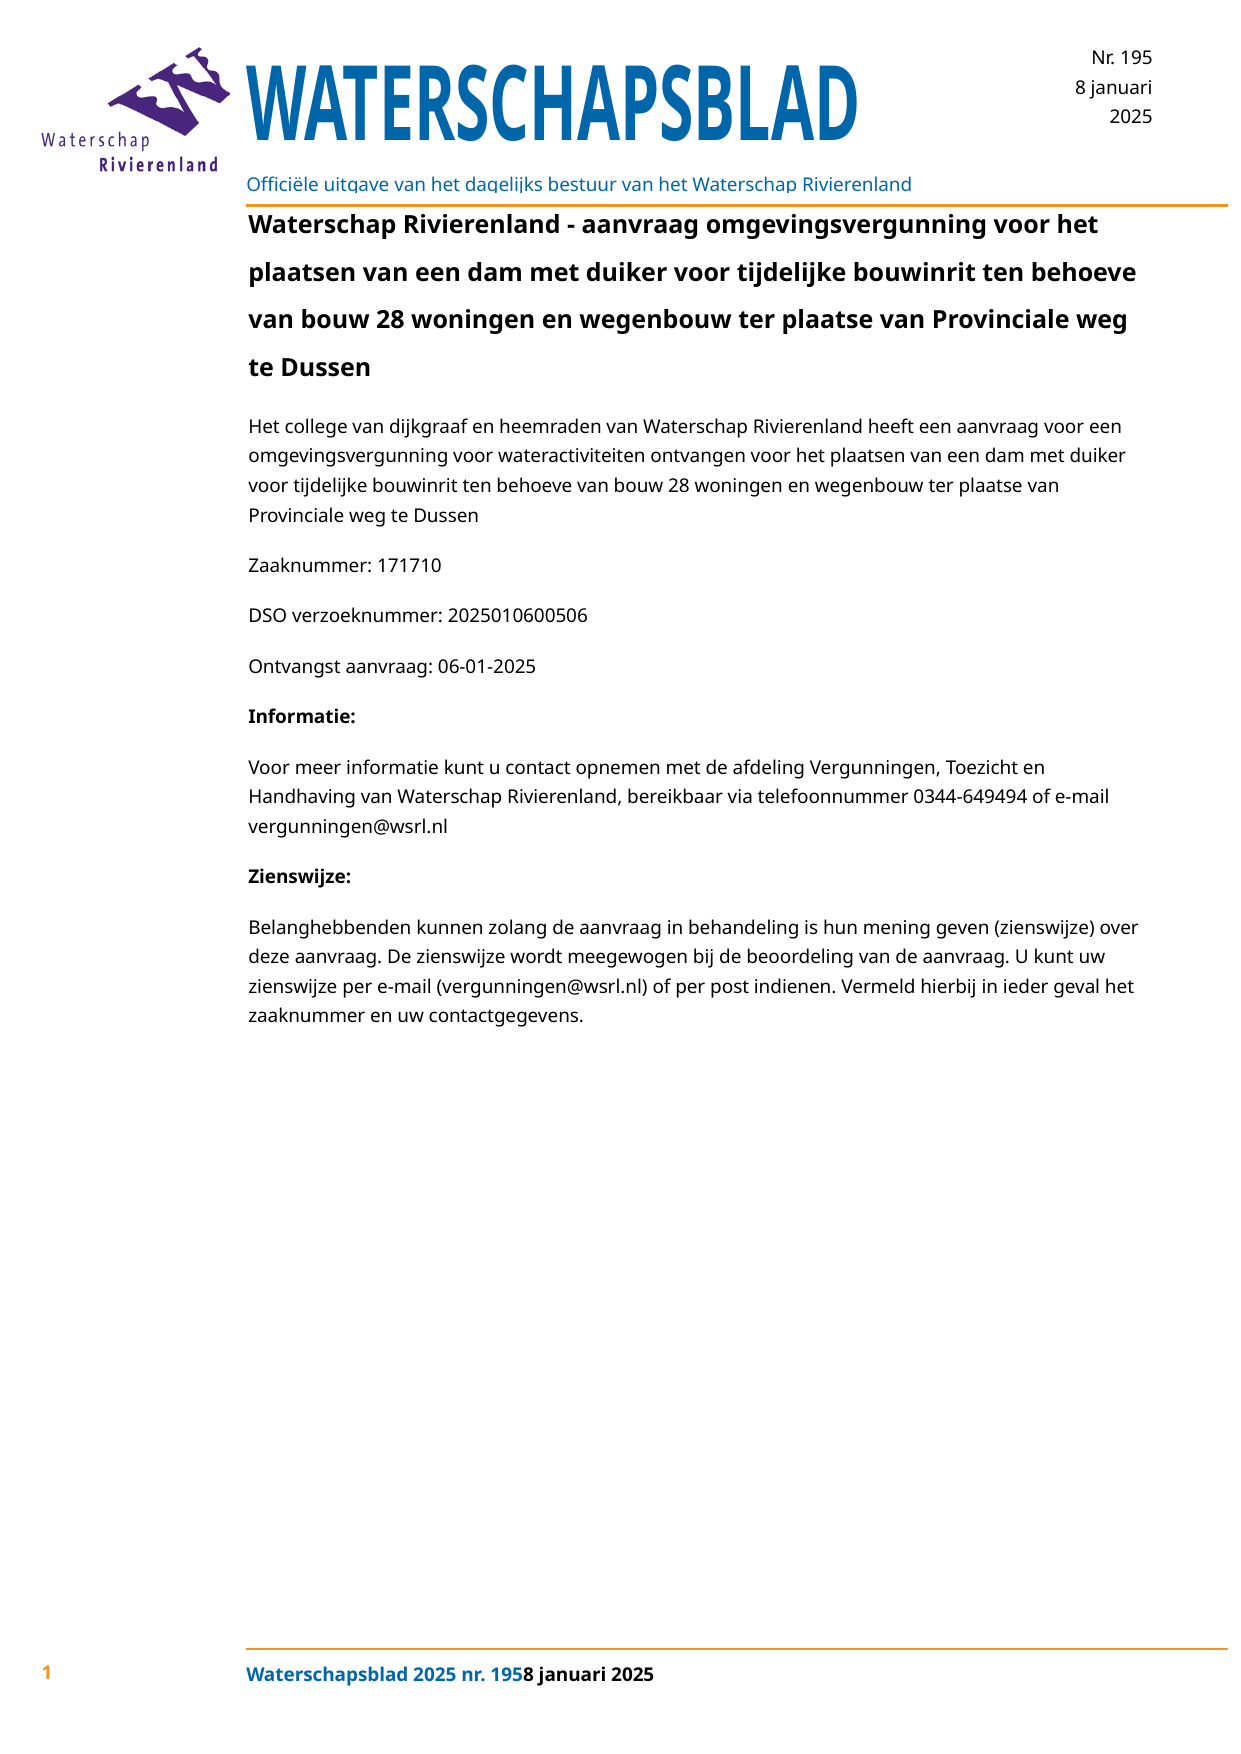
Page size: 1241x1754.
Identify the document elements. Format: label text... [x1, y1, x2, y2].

picture [41, 47, 231, 172]
text Ontvangst aanvraag: 06-01-2025 [248, 653, 1152, 679]
text Voor meer informatie kunt u contact opnemen met de afdeling Vergunningen, Toezicht en Handhaving van Waterschap Rivierenland, bereikbaar via telefoonnummer 0344-649494 of e-mail vergunningen@wsrl.nl [248, 754, 1152, 839]
text Informatie: [248, 703, 1152, 729]
text Waterschap Rivierenland - aanvraag omgevingsvergunning voor het plaatsen van een dam met duiker voor tijdelijke bouwinrit ten behoeve van bouw 28 woningen en wegenbouw ter plaatse van Provinciale weg te Dussen [248, 207, 1152, 384]
text Het college van dijkgraaf en heemraden van Waterschap Rivierenland heeft een aanvraag voor een omgevingsvergunning voor wateractiviteiten ontvangen voor het plaatsen van een dam met duiker voor tijdelijke bouwinrit ten behoeve van bouw 28 woningen en wegenbouw ter plaatse van Provinciale weg te Dussen [248, 413, 1152, 528]
text Zaaknummer: 171710 [248, 552, 1152, 578]
text Belanghebbenden kunnen zolang de aanvraag in behandeling is hun mening geven (zienswijze) over deze aanvraag. De zienswijze wordt meegewogen bij de beoordeling van de aanvraag. U kunt uw zienswijze per e-mail (vergunningen@wsrl.nl) of per post indienen. Vermeld hierbij in ieder geval het zaaknummer en uw contactgegevens. [248, 914, 1152, 1028]
text Zienswijze: [248, 863, 1152, 889]
text DSO verzoeknummer: 2025010600506 [248, 603, 1152, 628]
